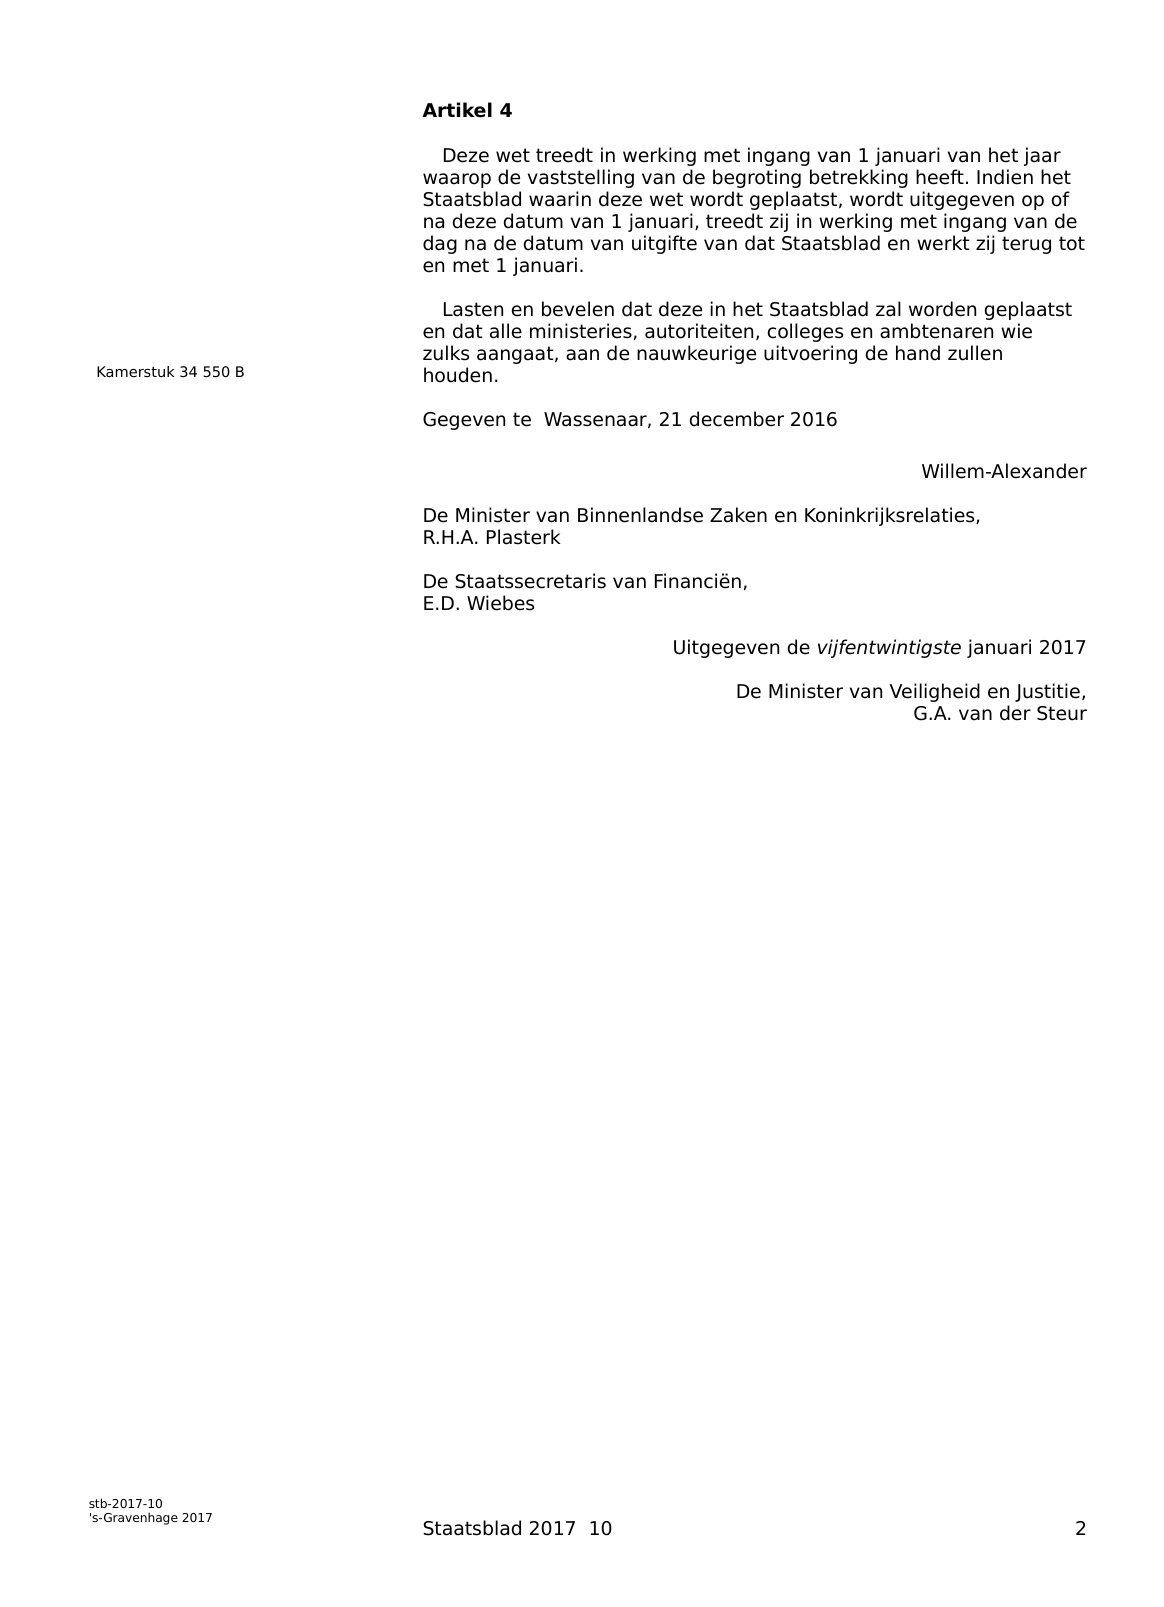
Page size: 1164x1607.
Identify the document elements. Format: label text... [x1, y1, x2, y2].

text De Minister van Binnenlandse Zaken en Koninkrijksrelaties, R.H.A. Plasterk [422, 505, 1087, 549]
subtitle Artikel 4 [422, 100, 1087, 122]
text Deze wet treedt in werking met ingang van 1 januari van het jaar waarop de vaststelling van de begroting betrekking heeft. Indien het Staatsblad waarin deze wet wordt geplaatst, wordt uitgegeven op of na deze datum van 1 januari, treedt zij in werking met ingang van de dag na de datum van uitgifte van dat Staatsblad en werkt zij terug tot en met 1 januari. [422, 144, 1087, 276]
text 's-Gravenhage 2017 [88, 1511, 323, 1525]
text Willem-Alexander [422, 461, 1087, 483]
text Lasten en bevelen dat deze in het Staatsblad zal worden geplaatst en dat alle ministeries, autoriteiten, colleges en ambtenaren wie zulks aangaat, aan de nauwkeurige uitvoering de hand zullen houden. [422, 299, 1087, 387]
text Kamerstuk 34 550 B [77, 363, 396, 381]
text De Minister van Veiligheid en Justitie, G.A. van der Steur [422, 681, 1087, 725]
text Gegeven te Wassenaar, 21 december 2016 [422, 409, 1087, 431]
text stb-2017-10 [88, 1497, 323, 1511]
text Uitgegeven de vijfentwintigste januari 2017 [422, 637, 1087, 659]
text De Staatssecretaris van Financiën, E.D. Wiebes [422, 571, 1087, 615]
